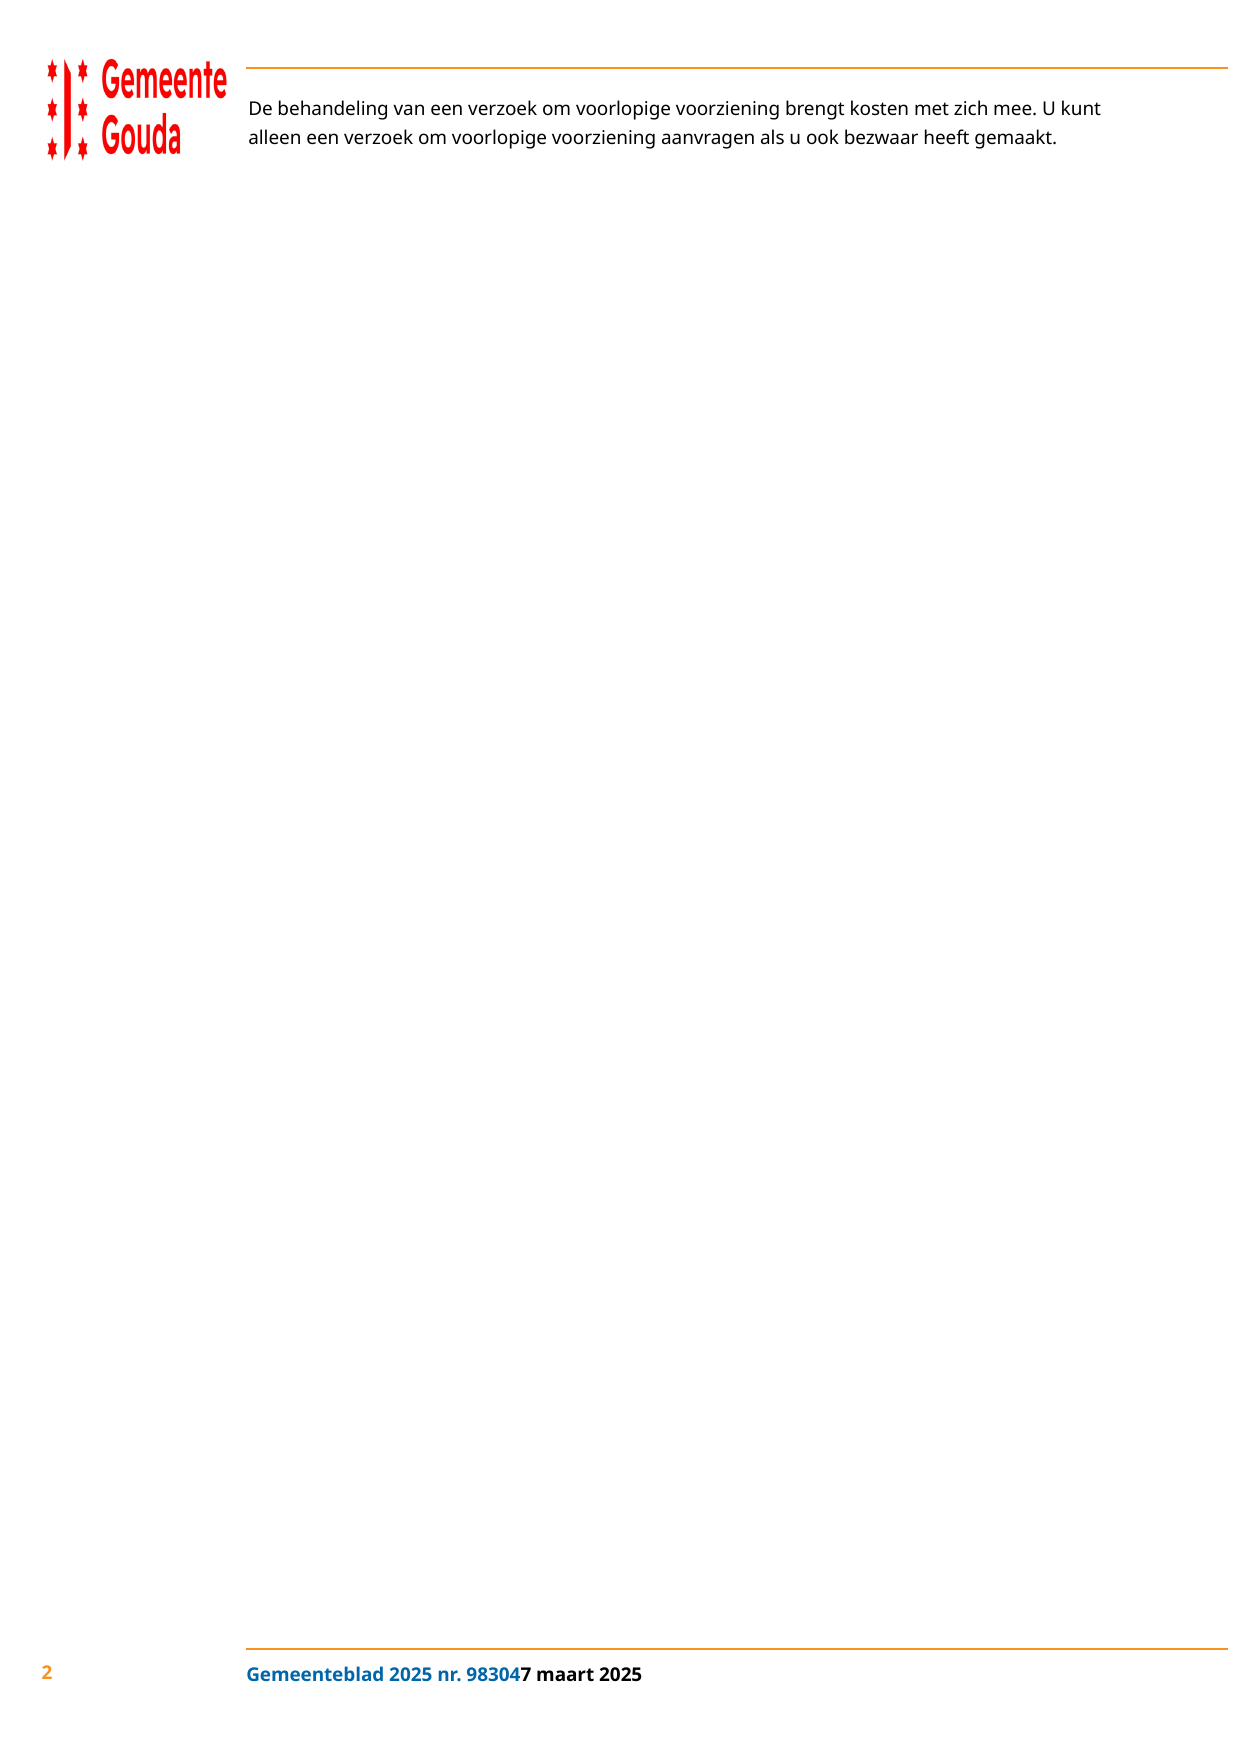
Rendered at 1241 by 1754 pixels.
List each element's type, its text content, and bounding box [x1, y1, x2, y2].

picture [41, 47, 231, 172]
text De behandeling van een verzoek om voorlopige voorziening brengt kosten met zich mee. U kunt alleen een verzoek om voorlopige voorziening aanvragen als u ook bezwaar heeft gemaakt. [248, 95, 1152, 150]
